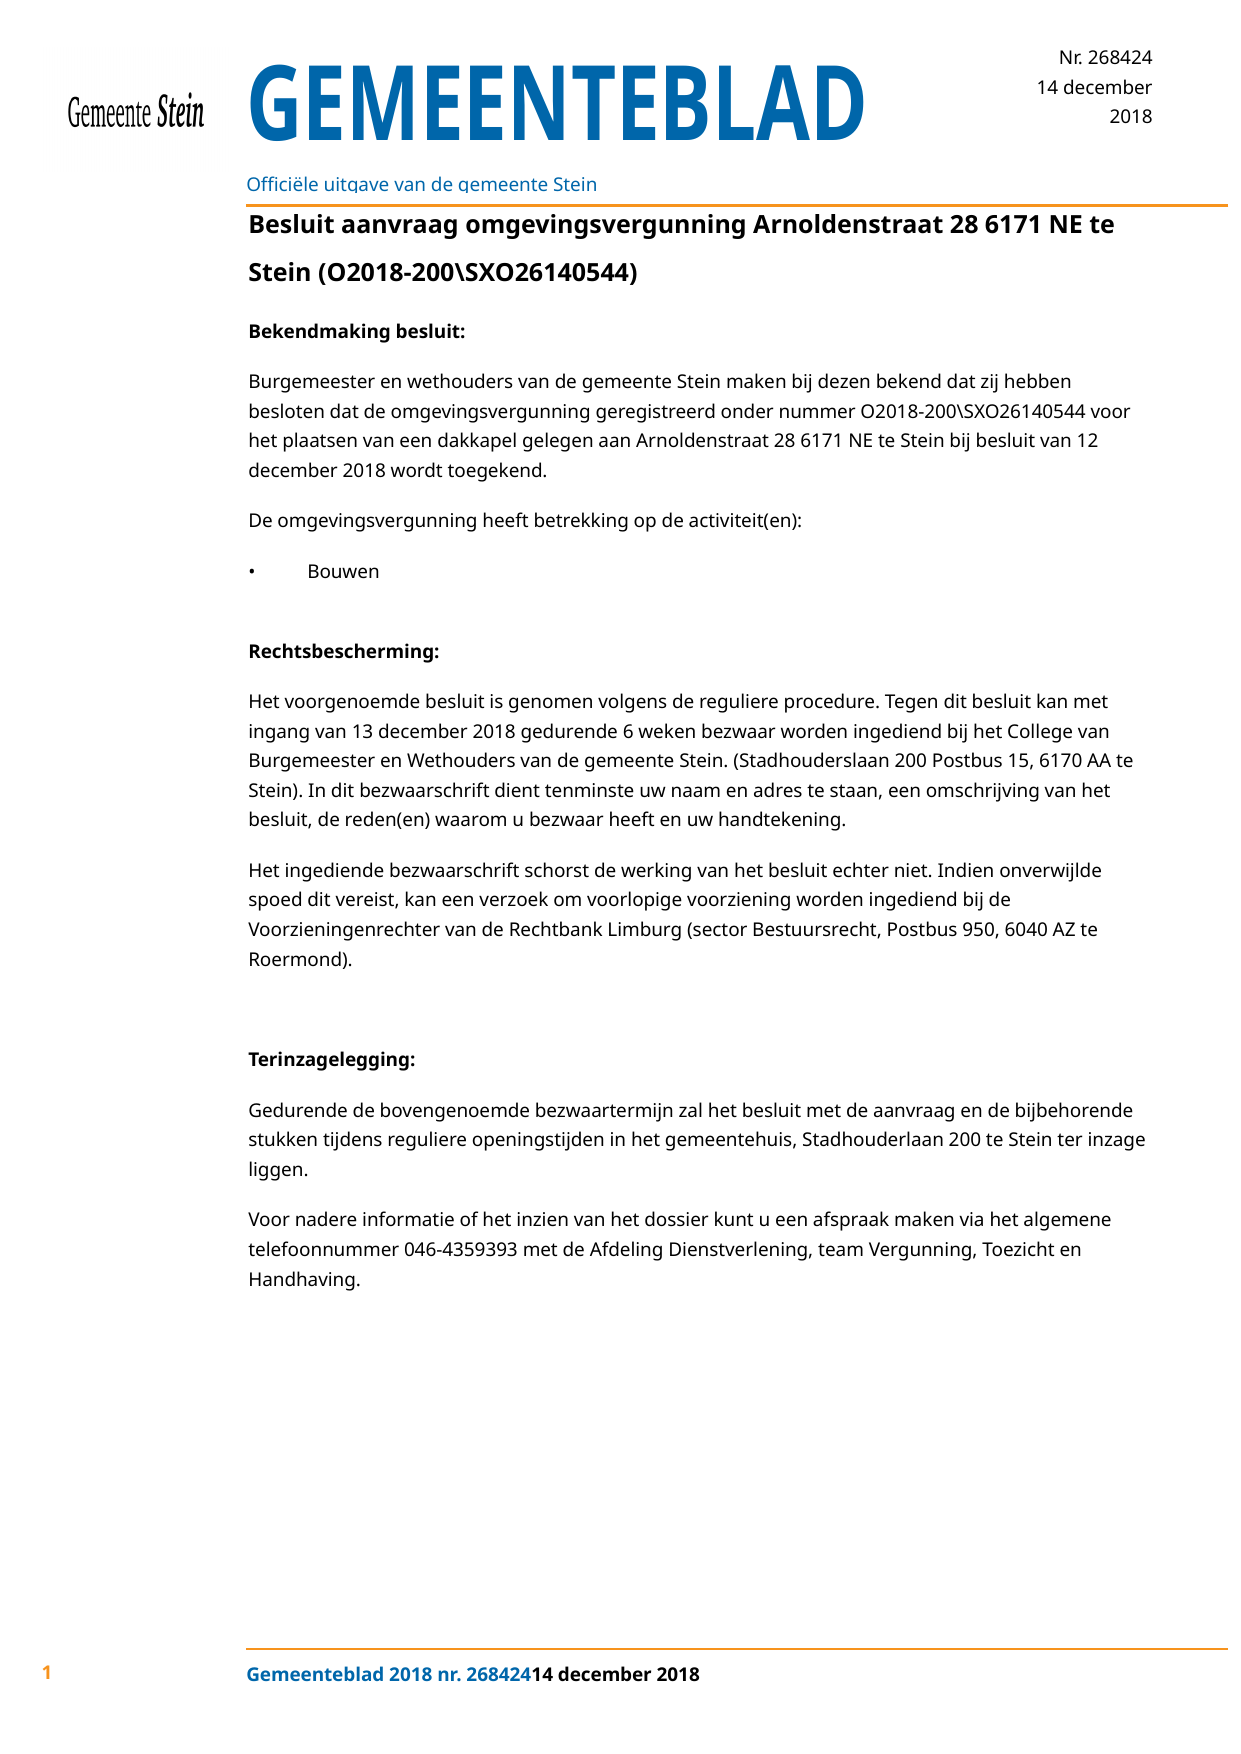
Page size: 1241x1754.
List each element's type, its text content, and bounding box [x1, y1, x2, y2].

text Terinzagelegging: [248, 1047, 1152, 1072]
text Het voorgenoemde besluit is genomen volgens de reguliere procedure. Tegen dit besluit kan met ingang van 13 december 2018 gedurende 6 weken bezwaar worden ingediend bij het College van Burgemeester en Wethouders van de gemeente Stein. (Stadhouderslaan 200 Postbus 15, 6170 AA te Stein). In dit bezwaarschrift dient tenminste uw naam en adres te staan, een omschrijving van het besluit, de reden(en) waarom u bezwaar heeft en uw handtekening. [248, 688, 1152, 832]
list Bouwen [248, 558, 1152, 584]
text Rechtsbescherming: [248, 638, 1152, 664]
text Burgemeester en wethouders van de gemeente Stein maken bij dezen bekend dat zij hebben besloten dat de omgevingsvergunning geregistreerd onder nummer O2018-200\SXO26140544 voor het plaatsen van een dakkapel gelegen aan Arnoldenstraat 28 6171 NE te Stein bij besluit van 12 december 2018 wordt toegekend. [248, 368, 1152, 483]
text Besluit aanvraag omgevingsvergunning Arnoldenstraat 28 6171 NE te Stein (O2018-200\SXO26140544) [248, 207, 1152, 288]
text Gedurende de bovengenoemde bezwaartermijn zal het besluit met de aanvraag en de bijbehorende stukken tijdens reguliere openingstijden in het gemeentehuis, Stadhouderlaan 200 te Stein ter inzage liggen. [248, 1097, 1152, 1182]
picture [41, 47, 231, 172]
text Het ingediende bezwaarschrift schorst de werking van het besluit echter niet. Indien onverwijlde spoed dit vereist, kan een verzoek om voorlopige voorziening worden ingediend bij de Voorzieningenrechter van de Rechtbank Limburg (sector Bestuursrecht, Postbus 950, 6040 AZ te Roermond). [248, 857, 1152, 972]
text Bekendmaking besluit: [248, 318, 1152, 344]
text De omgevingsvergunning heeft betrekking op de activiteit(en): [248, 507, 1152, 533]
text Voor nadere informatie of het inzien van het dossier kunt u een afspraak maken via het algemene telefoonnummer 046-4359393 met de Afdeling Dienstverlening, team Vergunning, Toezicht en Handhaving. [248, 1207, 1152, 1292]
